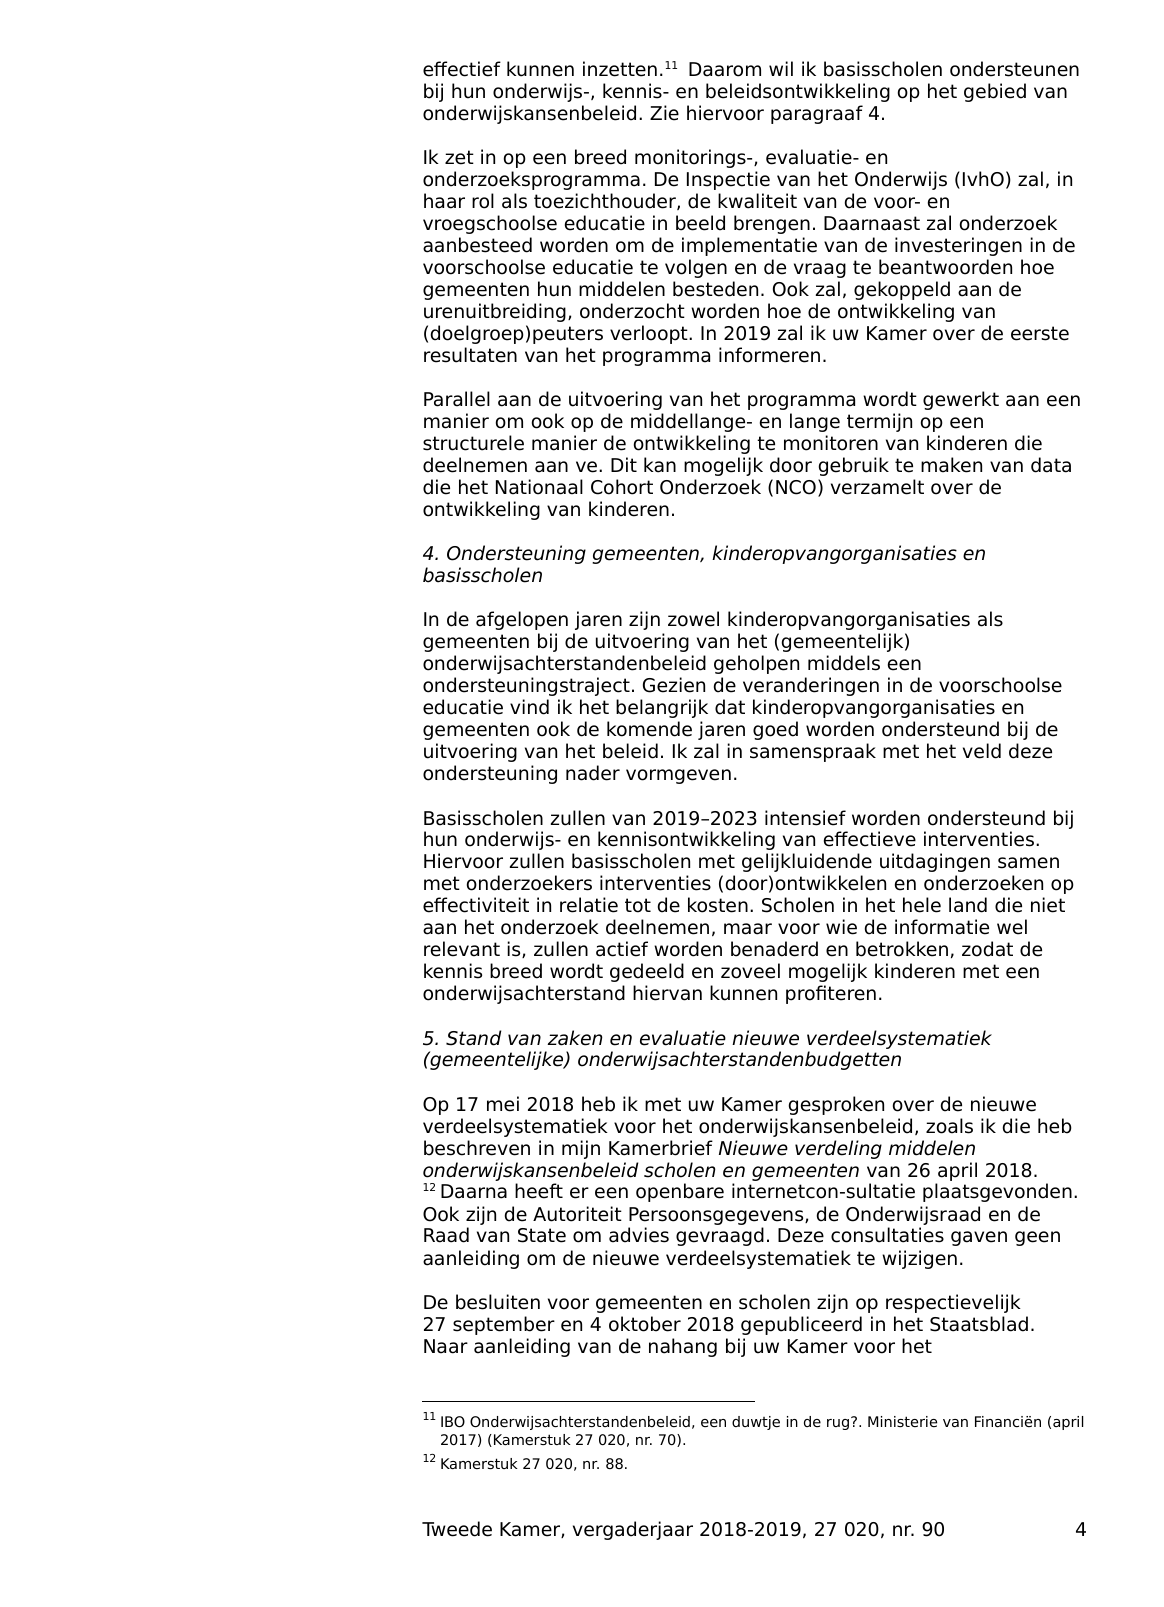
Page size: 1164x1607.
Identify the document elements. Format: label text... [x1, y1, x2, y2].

text effectief kunnen inzetten. Daarom wil ik basisscholen ondersteunen bij hun onderwijs-, kennis- en beleidsontwikkeling op het gebied van onderwijskansenbeleid. Zie hiervoor paragraaf 4. [422, 59, 1087, 125]
text De besluiten voor gemeenten en scholen zijn op respectievelijk 27 september en 4 oktober 2018 gepubliceerd in het Staatsblad. Naar aanleiding van de nahang bij uw Kamer voor het [422, 1292, 1087, 1357]
text Parallel aan de uitvoering van het programma wordt gewerkt aan een manier om ook op de middellange- en lange termijn op een structurele manier de ontwikkeling te monitoren van kinderen die deelnemen aan ve. Dit kan mogelijk door gebruik te maken van data die het Nationaal Cohort Onderzoek (NCO) verzamelt over de ontwikkeling van kinderen. [422, 389, 1087, 521]
text Op 17 mei 2018 heb ik met uw Kamer gesproken over de nieuwe verdeelsystematiek voor het onderwijskansenbeleid, zoals ik die heb beschreven in mijn Kamerbrief Nieuwe verdeling middelen onderwijskansenbeleid scholen en gemeenten van 26 april 2018. Daarna heeft er een openbare internetcon-sultatie plaatsgevonden. Ook zijn de Autoriteit Persoonsgegevens, de Onderwijsraad en de Raad van State om advies gevraagd. Deze consultaties gaven geen aanleiding om de nieuwe verdeelsystematiek te wijzigen. [422, 1093, 1087, 1269]
text IBO Onderwijsachterstandenbeleid, een duwtje in de rug?. Ministerie van Financiën (april 2017) (Kamerstuk 27 020, nr. 70). [422, 1410, 1087, 1449]
text In de afgelopen jaren zijn zowel kinderopvangorganisaties als gemeenten bij de uitvoering van het (gemeentelijk) onderwijsachterstandenbeleid geholpen middels een ondersteuningstraject. Gezien de veranderingen in de voorschoolse educatie vind ik het belangrijk dat kinderopvangorganisaties en gemeenten ook de komende jaren goed worden ondersteund bij de uitvoering van het beleid. Ik zal in samenspraak met het veld deze ondersteuning nader vormgeven. [422, 609, 1087, 785]
text Kamerstuk 27 020, nr. 88. [422, 1452, 1087, 1474]
subtitle 5. Stand van zaken en evaluatie nieuwe verdeelsystematiek (gemeentelijke) onderwijsachterstandenbudgetten [422, 1027, 1087, 1071]
text Ik zet in op een breed monitorings-, evaluatie- en onderzoeksprogramma. De Inspectie van het Onderwijs (IvhO) zal, in haar rol als toezichthouder, de kwaliteit van de voor- en vroegschoolse educatie in beeld brengen. Daarnaast zal onderzoek aanbesteed worden om de implementatie van de investeringen in de voorschoolse educatie te volgen en de vraag te beantwoorden hoe gemeenten hun middelen besteden. Ook zal, gekoppeld aan de urenuitbreiding, onderzocht worden hoe de ontwikkeling van (doelgroep)peuters verloopt. In 2019 zal ik uw Kamer over de eerste resultaten van het programma informeren. [422, 147, 1087, 367]
subtitle 4. Ondersteuning gemeenten, kinderopvangorganisaties en basisscholen [422, 543, 1087, 587]
text Basisscholen zullen van 2019–2023 intensief worden ondersteund bij hun onderwijs- en kennisontwikkeling van effectieve interventies. Hiervoor zullen basisscholen met gelijkluidende uitdagingen samen met onderzoekers interventies (door)ontwikkelen en onderzoeken op effectiviteit in relatie tot de kosten. Scholen in het hele land die niet aan het onderzoek deelnemen, maar voor wie de informatie wel relevant is, zullen actief worden benaderd en betrokken, zodat de kennis breed wordt gedeeld en zoveel mogelijk kinderen met een onderwijsachterstand hiervan kunnen profiteren. [422, 807, 1087, 1005]
